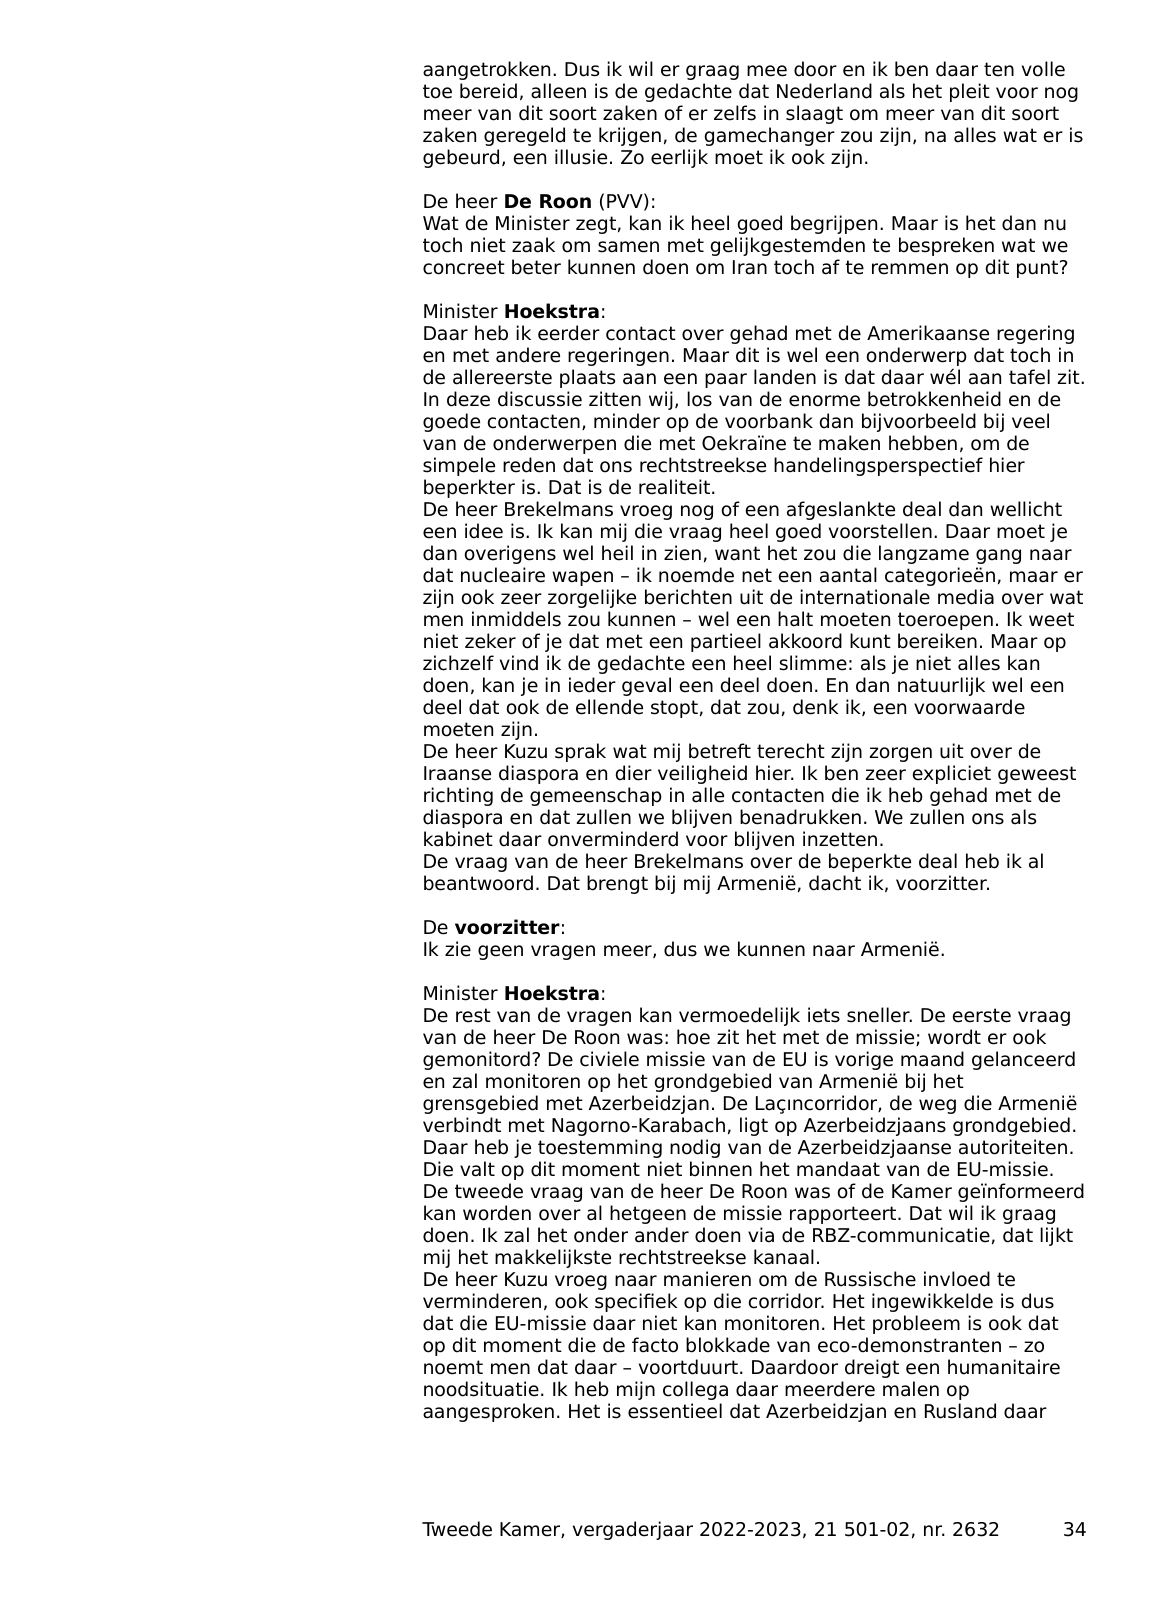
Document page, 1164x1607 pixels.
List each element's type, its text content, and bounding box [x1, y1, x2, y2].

text De vraag van de heer Brekelmans over de beperkte deal heb ik al beantwoord. Dat brengt bij mij Armenië, dacht ik, voorzitter. [422, 851, 1087, 895]
text De heer Kuzu vroeg naar manieren om de Russische invloed te verminderen, ook specifiek op die corridor. Het ingewikkelde is dus dat die EU-missie daar niet kan monitoren. Het probleem is ook dat op dit moment die de facto blokkade van eco-demonstranten – zo noemt men dat daar – voortduurt. Daardoor dreigt een humanitaire noodsituatie. Ik heb mijn collega daar meerdere malen op aangesproken. Het is essentieel dat Azerbeidzjan en Rusland daar [422, 1269, 1087, 1423]
text Ik zie geen vragen meer, dus we kunnen naar Armenië. [422, 939, 1087, 961]
text Minister Hoekstra: [422, 983, 1087, 1005]
text De heer Brekelmans vroeg nog of een afgeslankte deal dan wellicht een idee is. Ik kan mij die vraag heel goed voorstellen. Daar moet je dan overigens wel heil in zien, want het zou die langzame gang naar dat nucleaire wapen – ik noemde net een aantal categorieën, maar er zijn ook zeer zorgelijke berichten uit de internationale media over wat men inmiddels zou kunnen – wel een halt moeten toeroepen. Ik weet niet zeker of je dat met een partieel akkoord kunt bereiken. Maar op zichzelf vind ik de gedachte een heel slimme: als je niet alles kan doen, kan je in ieder geval een deel doen. En dan natuurlijk wel een deel dat ook de ellende stopt, dat zou, denk ik, een voorwaarde moeten zijn. [422, 499, 1087, 741]
text Wat de Minister zegt, kan ik heel goed begrijpen. Maar is het dan nu toch niet zaak om samen met gelijkgestemden te bespreken wat we concreet beter kunnen doen om Iran toch af te remmen op dit punt? [422, 213, 1087, 279]
text Minister Hoekstra: [422, 301, 1087, 323]
text aangetrokken. Dus ik wil er graag mee door en ik ben daar ten volle toe bereid, alleen is de gedachte dat Nederland als het pleit voor nog meer van dit soort zaken of er zelfs in slaagt om meer van dit soort zaken geregeld te krijgen, de gamechanger zou zijn, na alles wat er is gebeurd, een illusie. Zo eerlijk moet ik ook zijn. [422, 59, 1087, 169]
text De heer Kuzu sprak wat mij betreft terecht zijn zorgen uit over de Iraanse diaspora en dier veiligheid hier. Ik ben zeer expliciet geweest richting de gemeenschap in alle contacten die ik heb gehad met de diaspora en dat zullen we blijven benadrukken. We zullen ons als kabinet daar onverminderd voor blijven inzetten. [422, 741, 1087, 851]
text De voorzitter: [422, 917, 1087, 939]
text De rest van de vragen kan vermoedelijk iets sneller. De eerste vraag van de heer De Roon was: hoe zit het met de missie; wordt er ook gemonitord? De civiele missie van de EU is vorige maand gelanceerd en zal monitoren op het grondgebied van Armenië bij het grensgebied met Azerbeidzjan. De Laçıncorridor, de weg die Armenië verbindt met Nagorno-Karabach, ligt op Azerbeidzjaans grondgebied. Daar heb je toestemming nodig van de Azerbeidzjaanse autoriteiten. Die valt op dit moment niet binnen het mandaat van de EU-missie. [422, 1005, 1087, 1181]
text De tweede vraag van de heer De Roon was of de Kamer geïnformeerd kan worden over al hetgeen de missie rapporteert. Dat wil ik graag doen. Ik zal het onder ander doen via de RBZ-communicatie, dat lijkt mij het makkelijkste rechtstreekse kanaal. [422, 1181, 1087, 1269]
text Daar heb ik eerder contact over gehad met de Amerikaanse regering en met andere regeringen. Maar dit is wel een onderwerp dat toch in de allereerste plaats aan een paar landen is dat daar wél aan tafel zit. In deze discussie zitten wij, los van de enorme betrokkenheid en de goede contacten, minder op de voorbank dan bijvoorbeeld bij veel van de onderwerpen die met Oekraïne te maken hebben, om de simpele reden dat ons rechtstreekse handelingsperspectief hier beperkter is. Dat is de realiteit. [422, 323, 1087, 499]
text De heer De Roon (PVV): [422, 191, 1087, 213]
